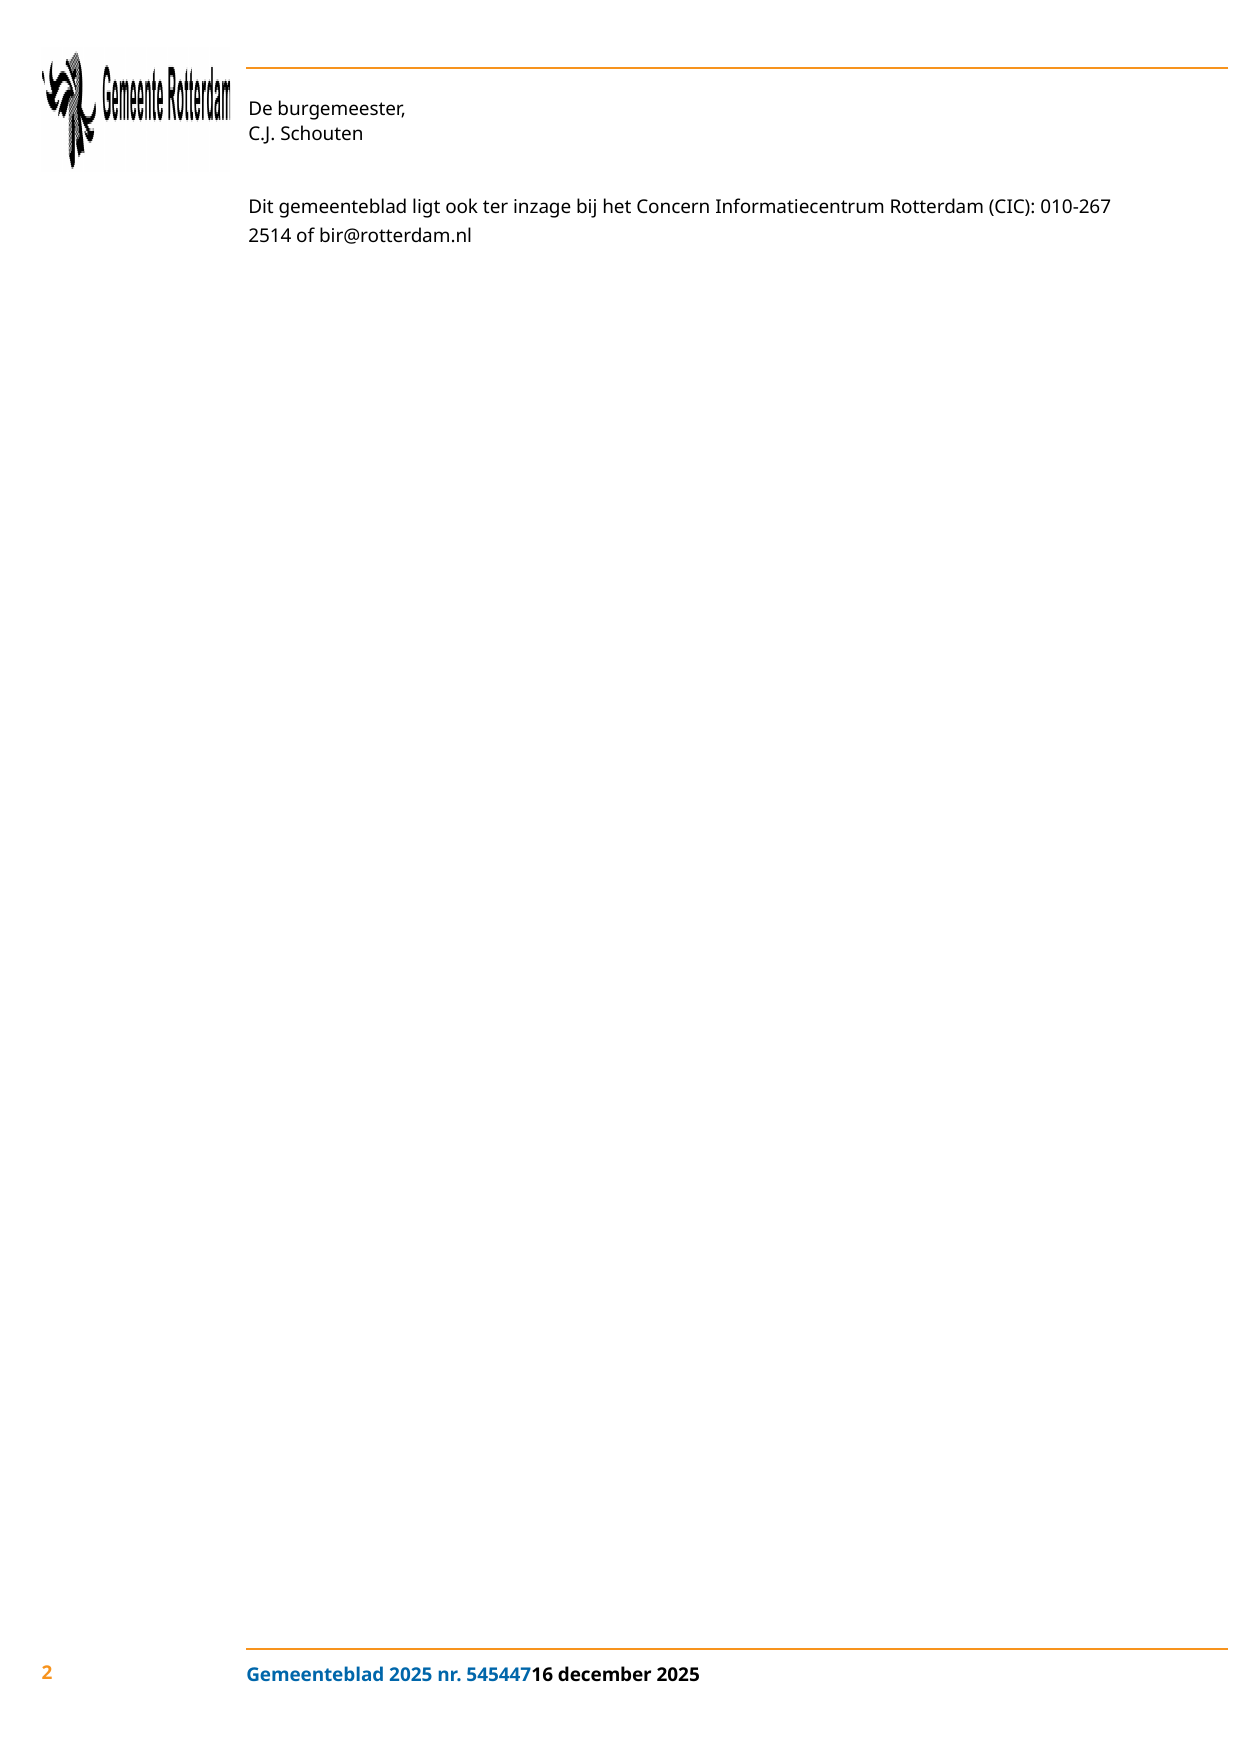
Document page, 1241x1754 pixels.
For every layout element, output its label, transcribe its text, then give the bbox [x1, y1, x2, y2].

text De burgemeester, [248, 95, 1152, 121]
text C.J. Schouten [248, 121, 1152, 146]
picture [41, 47, 231, 172]
text Dit gemeenteblad ligt ook ter inzage bij het Concern Informatiecentrum Rotterdam (CIC): 010-267 2514 of bir@rotterdam.nl [248, 193, 1152, 248]
